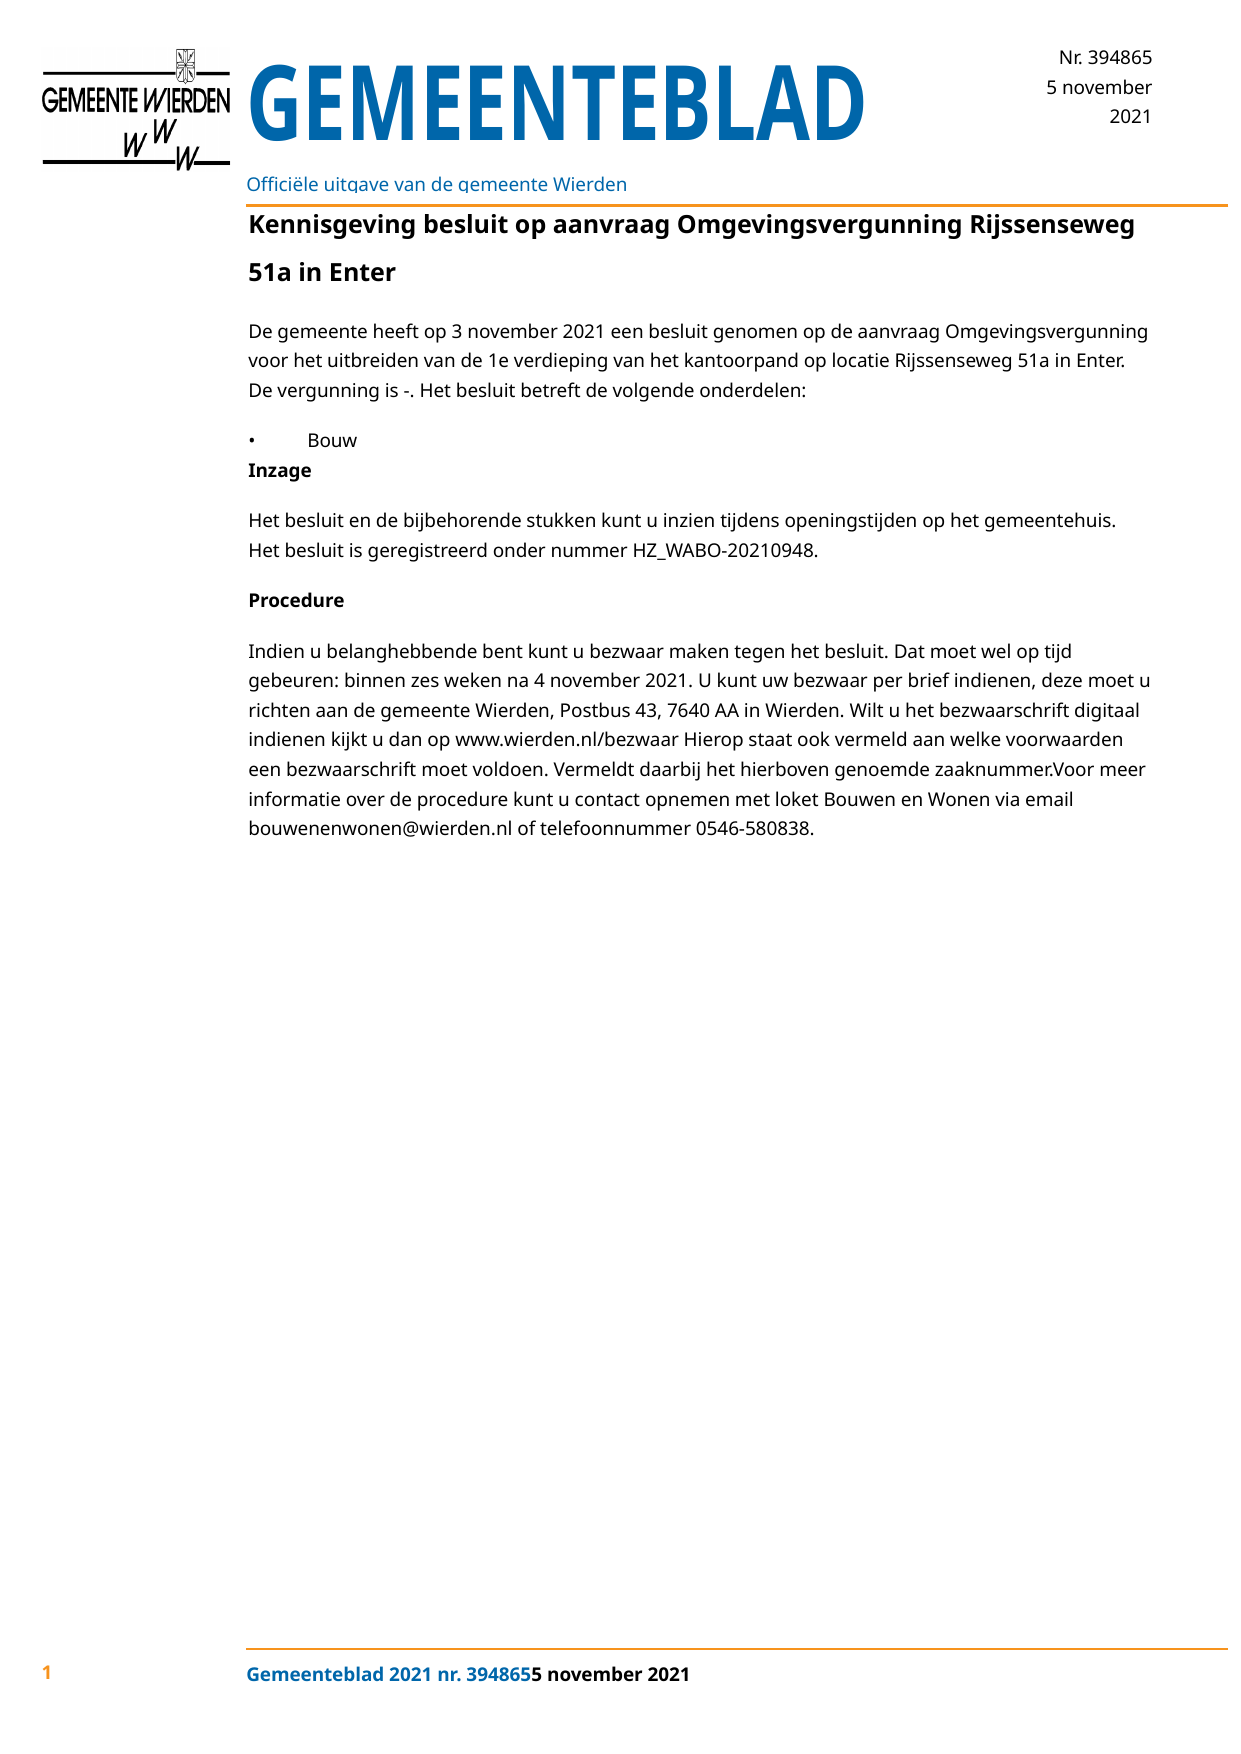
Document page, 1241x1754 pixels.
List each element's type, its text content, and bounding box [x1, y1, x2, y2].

text De gemeente heeft op 3 november 2021 een besluit genomen op de aanvraag Omgevingsvergunning voor het uitbreiden van de 1e verdieping van het kantoorpand op locatie Rijssenseweg 51a in Enter. De vergunning is -. Het besluit betreft de volgende onderdelen: [248, 318, 1152, 403]
text Indien u belanghebbende bent kunt u bezwaar maken tegen het besluit. Dat moet wel op tijd gebeuren: binnen zes weken na 4 november 2021. U kunt uw bezwaar per brief indienen, deze moet u richten aan de gemeente Wierden, Postbus 43, 7640 AA in Wierden. Wilt u het bezwaarschrift digitaal indienen kijkt u dan op www.wierden.nl/bezwaar Hierop staat ook vermeld aan welke voorwaarden een bezwaarschrift moet voldoen. Vermeldt daarbij het hierboven genoemde zaaknummer.Voor meer informatie over de procedure kunt u contact opnemen met loket Bouwen en Wonen via email bouwenenwonen@wierden.nl of telefoonnummer 0546-580838. [248, 638, 1152, 841]
text Kennisgeving besluit op aanvraag Omgevingsvergunning Rijssenseweg 51a in Enter [248, 207, 1152, 288]
picture [41, 47, 231, 172]
text Het besluit en de bijbehorende stukken kunt u inzien tijdens openingstijden op het gemeentehuis. Het besluit is geregistreerd onder nummer HZ_WABO-20210948. [248, 507, 1152, 563]
text Procedure [248, 587, 1152, 613]
list Bouw [248, 427, 1152, 453]
text Inzage [248, 457, 1152, 483]
